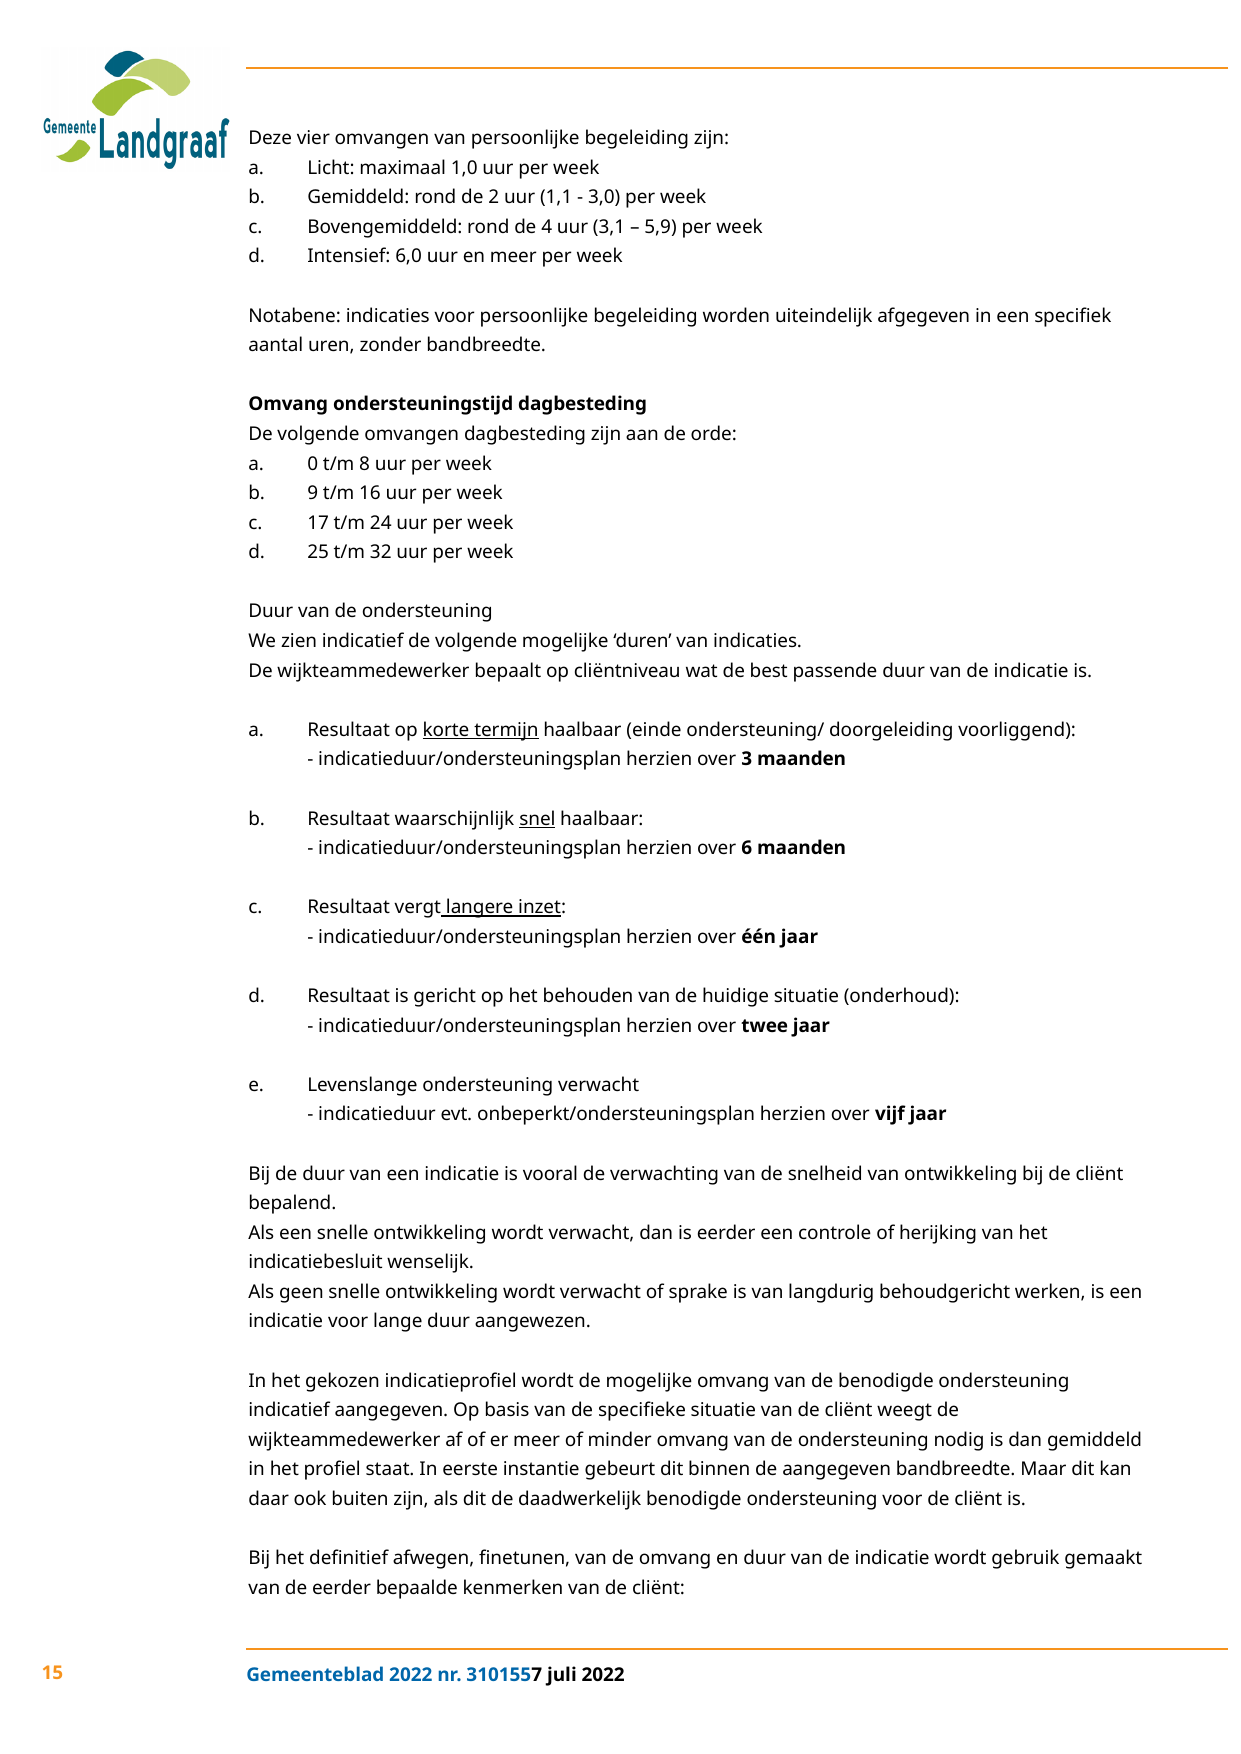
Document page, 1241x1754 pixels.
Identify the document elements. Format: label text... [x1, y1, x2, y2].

list 25 t/m 32 uur per week [248, 538, 1152, 564]
list 17 t/m 24 uur per week [248, 509, 1152, 535]
text In het gekozen indicatieprofiel wordt de mogelijke omvang van de benodigde ondersteuning indicatief aangegeven. Op basis van de specifieke situatie van de cliënt weegt de wijkteammedewerker af of er meer of minder omvang van de ondersteuning nodig is dan gemiddeld in het profiel staat. In eerste instantie gebeurt dit binnen de aangegeven bandbreedte. Maar dit kan daar ook buiten zijn, als dit de daadwerkelijk benodigde ondersteuning voor de cliënt is. [248, 1367, 1152, 1511]
text De wijkteammedewerker bepaalt op cliëntniveau wat de best passende duur van de indicatie is. [248, 657, 1152, 683]
list Resultaat vergt langere inzet: [248, 893, 1152, 919]
list - indicatieduur/ondersteuningsplan herzien over één jaar [248, 923, 1152, 949]
text Bij het definitief afwegen, finetunen, van de omvang en duur van de indicatie wordt gebruik gemaakt van de eerder bepaalde kenmerken van de cliënt: [248, 1544, 1152, 1600]
text Als een snelle ontwikkeling wordt verwacht, dan is eerder een controle of herijking van het indicatiebesluit wenselijk. [248, 1219, 1152, 1274]
list Licht: maximaal 1,0 uur per week [248, 154, 1152, 180]
list - indicatieduur/ondersteuningsplan herzien over 3 maanden [248, 746, 1152, 771]
text Omvang ondersteuningstijd dagbesteding [248, 391, 1152, 416]
text Duur van de ondersteuning [248, 598, 1152, 623]
list Resultaat waarschijnlijk snel haalbaar: [248, 805, 1152, 831]
list - indicatieduur/ondersteuningsplan herzien over twee jaar [248, 1012, 1152, 1038]
list Bovengemiddeld: rond de 4 uur (3,1 – 5,9) per week [248, 213, 1152, 239]
text Deze vier omvangen van persoonlijke begeleiding zijn: [248, 124, 1152, 150]
list 0 t/m 8 uur per week [248, 450, 1152, 476]
text We zien indicatief de volgende mogelijke ‘duren’ van indicaties. [248, 627, 1152, 653]
list - indicatieduur evt. onbeperkt/ondersteuningsplan herzien over vijf jaar [248, 1101, 1152, 1126]
list Resultaat op korte termijn haalbaar (einde ondersteuning/ doorgeleiding voorliggend): [248, 716, 1152, 742]
picture [41, 47, 231, 172]
list Resultaat is gericht op het behouden van de huidige situatie (onderhoud): [248, 982, 1152, 1008]
list Gemiddeld: rond de 2 uur (1,1 - 3,0) per week [248, 183, 1152, 209]
text Bij de duur van een indicatie is vooral de verwachting van de snelheid van ontwikkeling bij de cliënt bepalend. [248, 1160, 1152, 1215]
text Notabene: indicaties voor persoonlijke begeleiding worden uiteindelijk afgegeven in een specifiek aantal uren, zonder bandbreedte. [248, 302, 1152, 357]
list 9 t/m 16 uur per week [248, 479, 1152, 505]
text Als geen snelle ontwikkeling wordt verwacht of sprake is van langdurig behoudgericht werken, is een indicatie voor lange duur aangewezen. [248, 1278, 1152, 1333]
text De volgende omvangen dagbesteding zijn aan de orde: [248, 420, 1152, 446]
list - indicatieduur/ondersteuningsplan herzien over 6 maanden [248, 834, 1152, 860]
list Intensief: 6,0 uur en meer per week [248, 243, 1152, 268]
list Levenslange ondersteuning verwacht [248, 1071, 1152, 1097]
